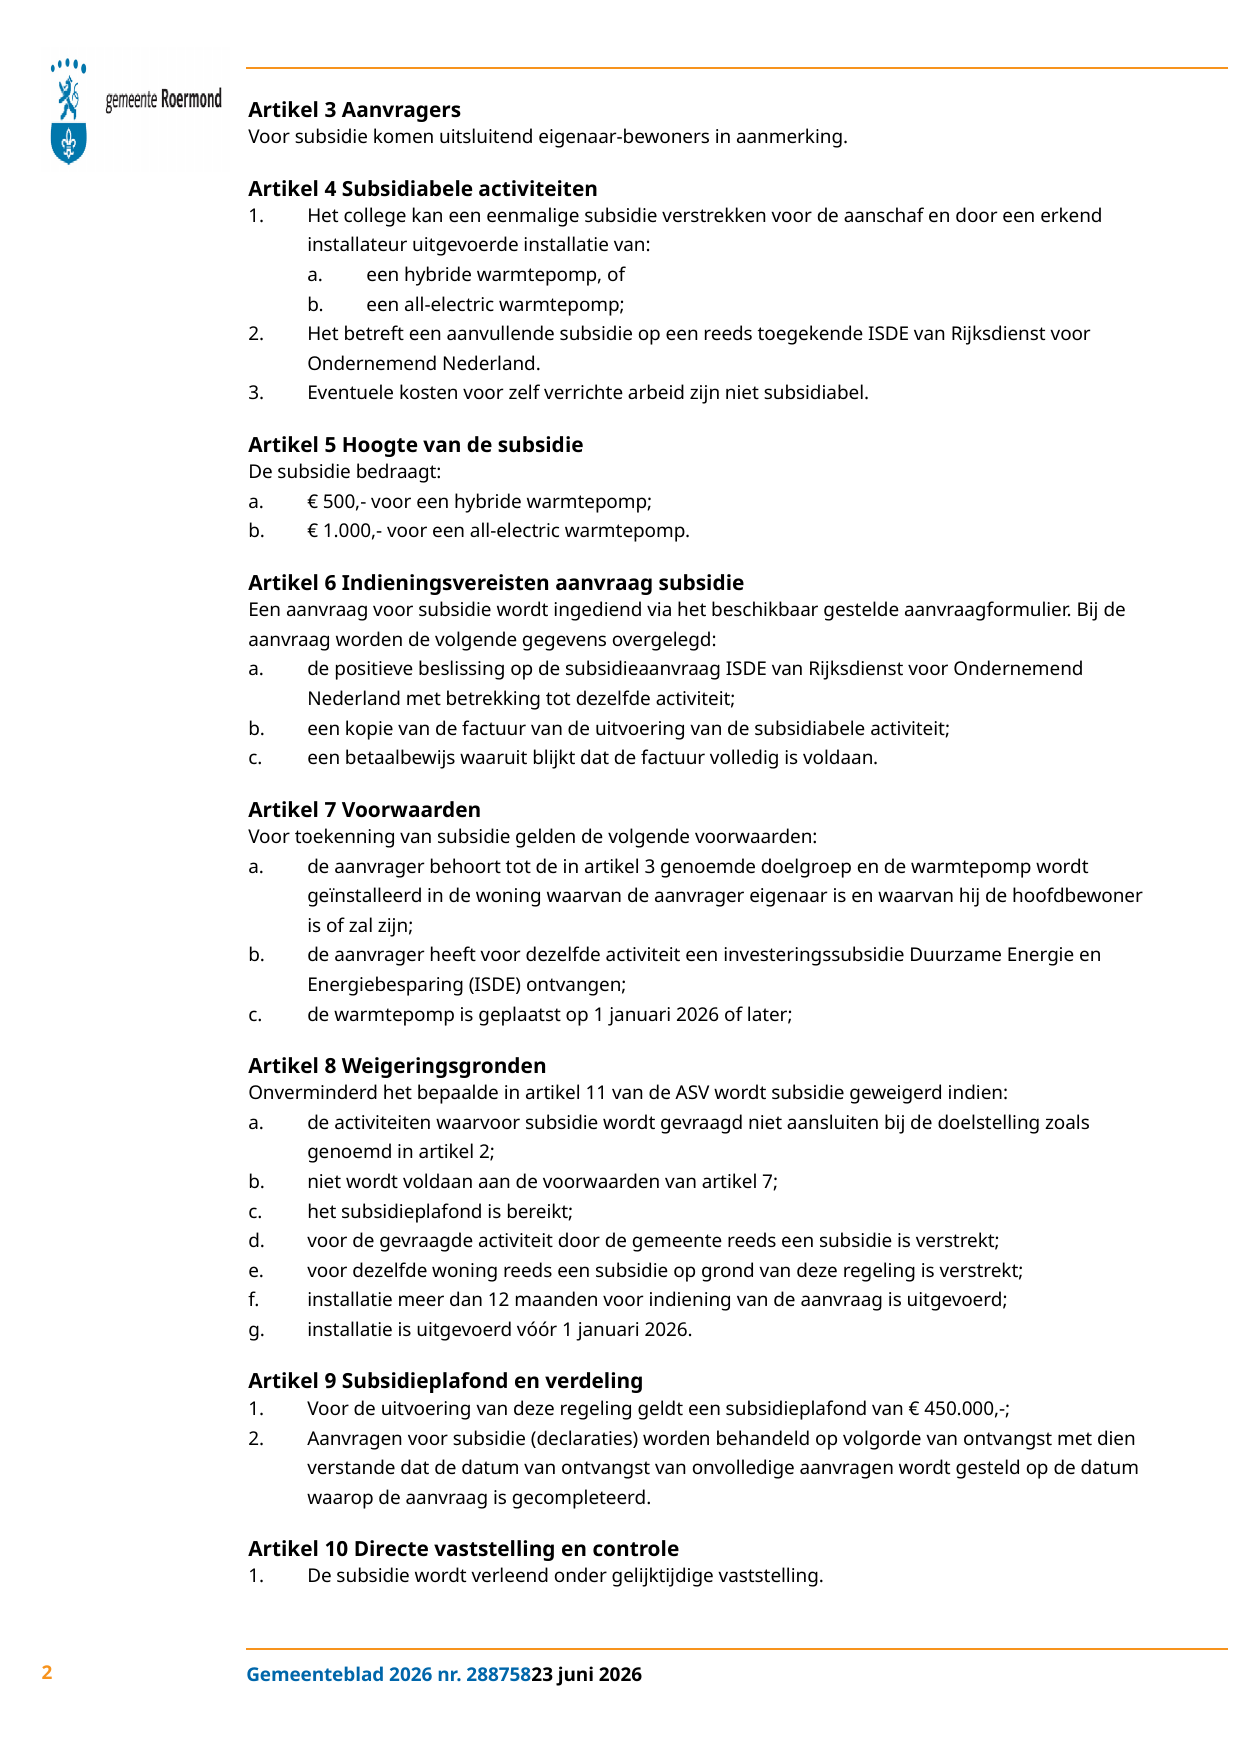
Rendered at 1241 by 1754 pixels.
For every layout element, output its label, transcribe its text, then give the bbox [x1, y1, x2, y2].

text Artikel 7 Voorwaarden [248, 795, 1152, 823]
list de aanvrager behoort tot de in artikel 3 genoemde doelgroep en de warmtepomp wordt geïnstalleerd in de woning waarvan de aanvrager eigenaar is en waarvan hij de hoofdbewoner is of zal zijn; [248, 853, 1152, 938]
list voor de gevraagde activiteit door de gemeente reeds een subsidie is verstrekt; [248, 1227, 1152, 1253]
list Het college kan een eenmalige subsidie verstrekken voor de aanschaf en door een erkend installateur uitgevoerde installatie van: [248, 202, 1152, 257]
list een betaalbewijs waaruit blijkt dat de factuur volledig is voldaan. [248, 744, 1152, 770]
list niet wordt voldaan aan de voorwaarden van artikel 7; [248, 1168, 1152, 1194]
list de activiteiten waarvoor subsidie wordt gevraagd niet aansluiten bij de doelstelling zoals genoemd in artikel 2; [248, 1109, 1152, 1164]
text Artikel 5 Hoogte van de subsidie [248, 430, 1152, 458]
text Artikel 3 Aanvragers [248, 95, 1152, 123]
list Aanvragen voor subsidie (declaraties) worden behandeld op volgorde van ontvangst met dien verstande dat de datum van ontvangst van onvolledige aanvragen wordt gesteld op de datum waarop de aanvraag is gecompleteerd. [248, 1425, 1152, 1509]
text Artikel 8 Weigeringsgronden [248, 1051, 1152, 1079]
list Eventuele kosten voor zelf verrichte arbeid zijn niet subsidiabel. [248, 379, 1152, 405]
list € 500,- voor een hybride warmtepomp; [248, 488, 1152, 514]
text Onverminderd het bepaalde in artikel 11 van de ASV wordt subsidie geweigerd indien: [248, 1079, 1152, 1105]
list € 1.000,- voor een all-electric warmtepomp. [248, 518, 1152, 543]
list het subsidieplafond is bereikt; [248, 1198, 1152, 1224]
list een hybride warmtepomp, of [307, 261, 1152, 287]
list een all-electric warmtepomp; [307, 291, 1152, 317]
list De subsidie wordt verleend onder gelijktijdige vaststelling. [248, 1563, 1152, 1588]
text Een aanvraag voor subsidie wordt ingediend via het beschikbaar gestelde aanvraagformulier. Bij de aanvraag worden de volgende gegevens overgelegd: [248, 596, 1152, 652]
list installatie is uitgevoerd vóór 1 januari 2026. [248, 1316, 1152, 1342]
list installatie meer dan 12 maanden voor indiening van de aanvraag is uitgevoerd; [248, 1287, 1152, 1312]
list de warmtepomp is geplaatst op 1 januari 2026 of later; [248, 1001, 1152, 1026]
list Het betreft een aanvullende subsidie op een reeds toegekende ISDE van Rijksdienst voor Ondernemend Nederland. [248, 320, 1152, 376]
text Voor subsidie komen uitsluitend eigenaar-bewoners in aanmerking. [248, 123, 1152, 149]
text Artikel 9 Subsidieplafond en verdeling [248, 1367, 1152, 1395]
text Artikel 10 Directe vaststelling en controle [248, 1534, 1152, 1563]
list voor dezelfde woning reeds een subsidie op grond van deze regeling is verstrekt; [248, 1257, 1152, 1283]
list de aanvrager heeft voor dezelfde activiteit een investeringssubsidie Duurzame Energie en Energiebesparing (ISDE) ontvangen; [248, 942, 1152, 997]
text Artikel 4 Subsidiabele activiteiten [248, 174, 1152, 202]
text De subsidie bedraagt: [248, 458, 1152, 484]
text Artikel 6 Indieningsvereisten aanvraag subsidie [248, 568, 1152, 596]
text Voor toekenning van subsidie gelden de volgende voorwaarden: [248, 823, 1152, 849]
picture [41, 47, 231, 172]
list Voor de uitvoering van deze regeling geldt een subsidieplafond van € 450.000,-; [248, 1395, 1152, 1421]
list een kopie van de factuur van de uitvoering van de subsidiabele activiteit; [248, 715, 1152, 741]
list de positieve beslissing op de subsidieaanvraag ISDE van Rijksdienst voor Ondernemend Nederland met betrekking tot dezelfde activiteit; [248, 656, 1152, 711]
